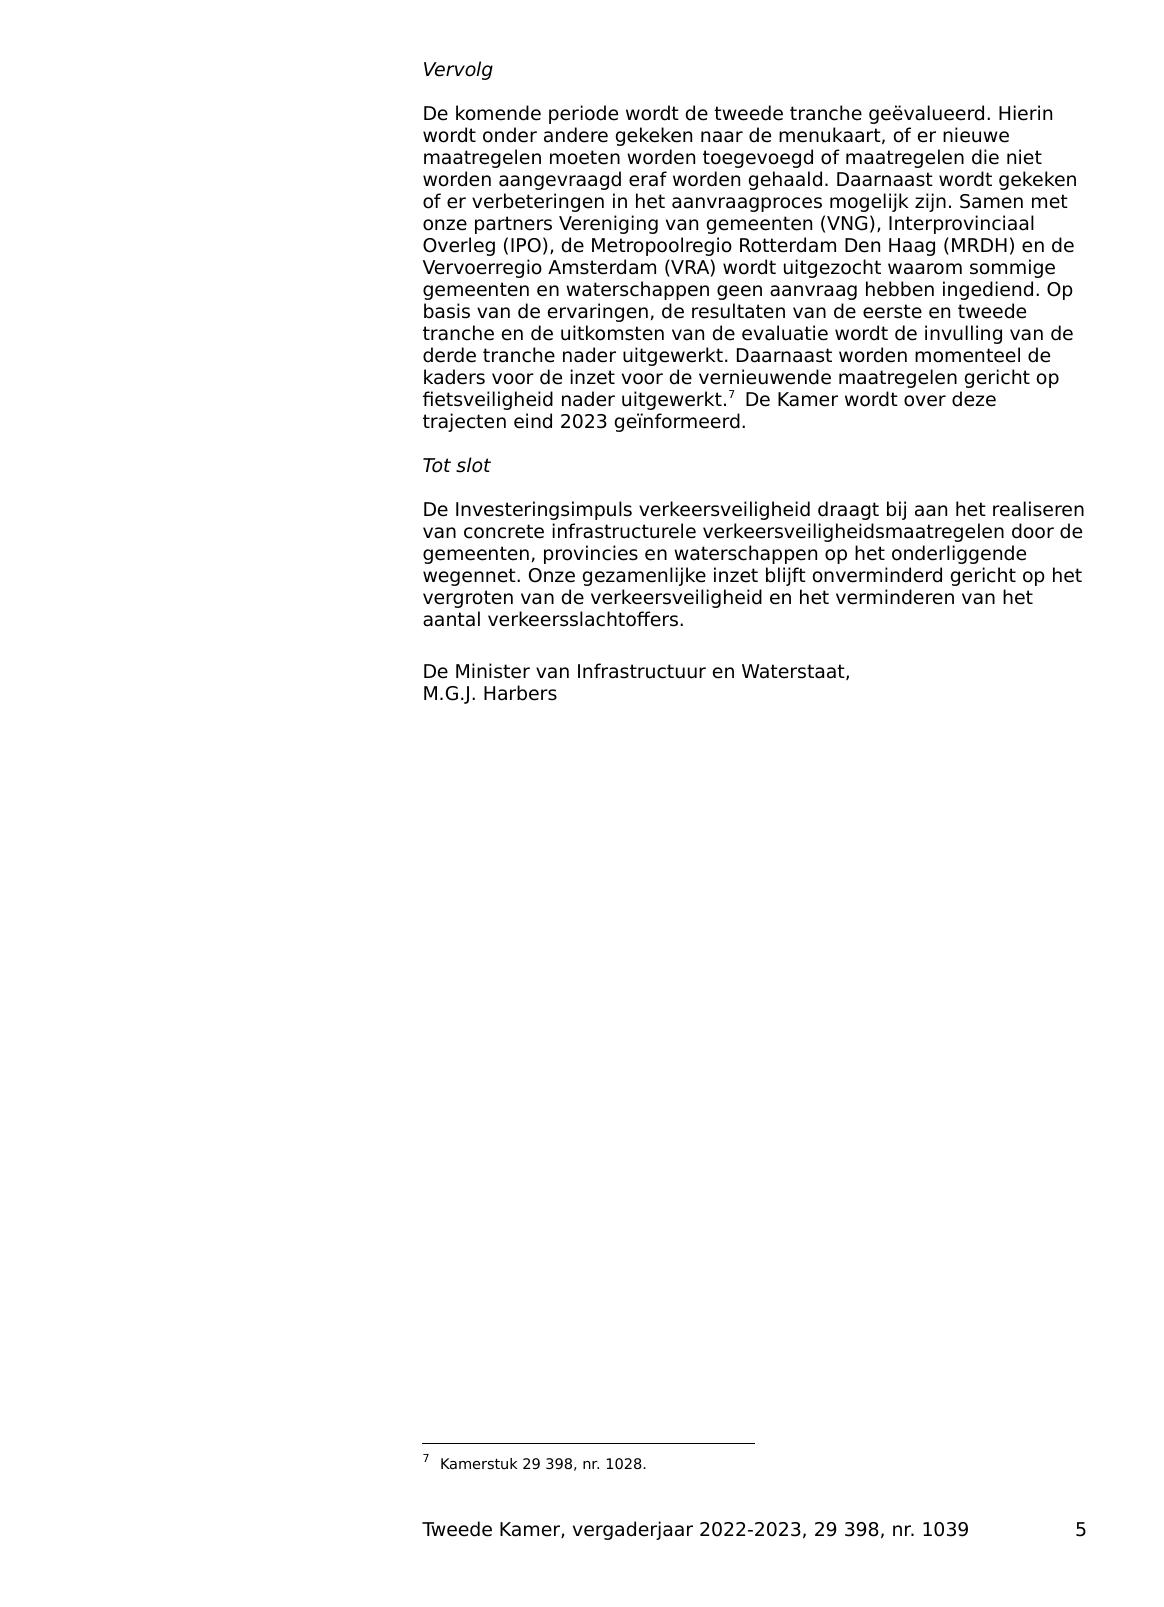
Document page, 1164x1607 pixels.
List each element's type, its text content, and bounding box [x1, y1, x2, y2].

text Kamerstuk 29 398, nr. 1028. [422, 1452, 1087, 1474]
text De komende periode wordt de tweede tranche geëvalueerd. Hierin wordt onder andere gekeken naar de menukaart, of er nieuwe maatregelen moeten worden toegevoegd of maatregelen die niet worden aangevraagd eraf worden gehaald. Daarnaast wordt gekeken of er verbeteringen in het aanvraagproces mogelijk zijn. Samen met onze partners Vereniging van gemeenten (VNG), Interprovinciaal Overleg (IPO), de Metropoolregio Rotterdam Den Haag (MRDH) en de Vervoerregio Amsterdam (VRA) wordt uitgezocht waarom sommige gemeenten en waterschappen geen aanvraag hebben ingediend. Op basis van de ervaringen, de resultaten van de eerste en tweede tranche en de uitkomsten van de evaluatie wordt de invulling van de derde tranche nader uitgewerkt. Daarnaast worden momenteel de kaders voor de inzet voor de vernieuwende maatregelen gericht op fietsveiligheid nader uitgewerkt. De Kamer wordt over deze trajecten eind 2023 geïnformeerd. [422, 103, 1087, 433]
text De Minister van Infrastructuur en Waterstaat, M.G.J. Harbers [422, 661, 1087, 705]
text De Investeringsimpuls verkeersveiligheid draagt bij aan het realiseren van concrete infrastructurele verkeersveiligheidsmaatregelen door de gemeenten, provincies en waterschappen op het onderliggende wegennet. Onze gezamenlijke inzet blijft onverminderd gericht op het vergroten van de verkeersveiligheid en het verminderen van het aantal verkeersslachtoffers. [422, 499, 1087, 631]
subtitle Tot slot [422, 455, 1087, 477]
subtitle Vervolg [422, 59, 1087, 81]
